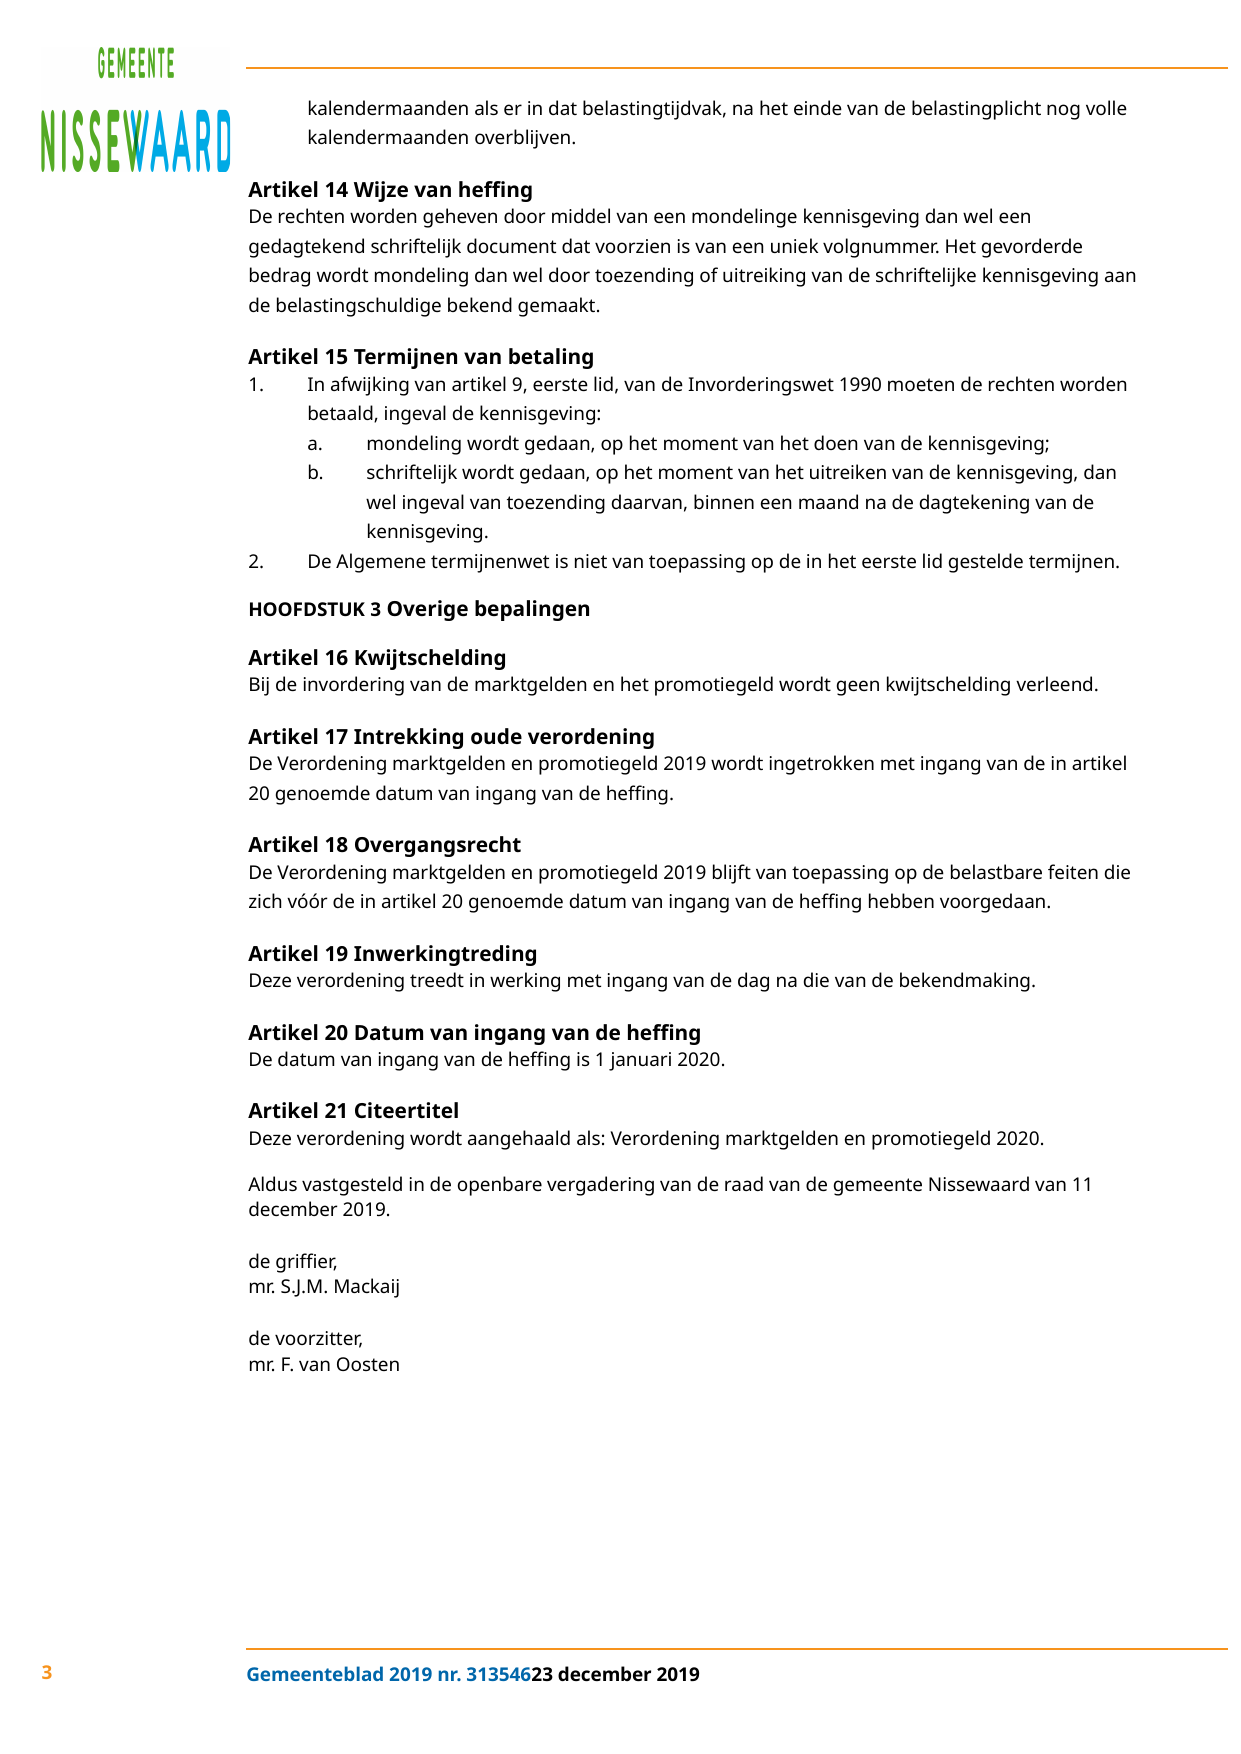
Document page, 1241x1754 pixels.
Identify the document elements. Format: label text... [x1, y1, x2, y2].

list In afwijking van artikel 9, eerste lid, van de Invorderingswet 1990 moeten de rechten worden betaald, ingeval de kennisgeving: [248, 371, 1152, 426]
text De datum van ingang van de heffing is 1 januari 2020. [248, 1046, 1152, 1072]
picture [154, 157, 165, 172]
picture [222, 122, 227, 160]
text Artikel 16 Kwijtschelding [248, 643, 1152, 672]
text Artikel 18 Overgangsrecht [248, 831, 1152, 859]
picture [41, 47, 231, 172]
text mr. S.J.M. Mackaij [248, 1274, 1152, 1299]
text Artikel 21 Citeertitel [248, 1097, 1152, 1125]
list kalendermaanden als er in dat belastingtijdvak, na het einde van de belastingplicht nog volle kalendermaanden overblijven. [248, 95, 1152, 150]
text de voorzitter, [248, 1325, 1152, 1351]
text Artikel 17 Intrekking oude verordening [248, 722, 1152, 751]
text HOOFDSTUK 3 Overige bepalingen [248, 594, 1152, 622]
text Artikel 14 Wijze van heffing [248, 175, 1152, 203]
list mondeling wordt gedaan, op het moment van het doen van de kennisgeving; [307, 430, 1152, 456]
list schriftelijk wordt gedaan, op het moment van het uitreiken van de kennisgeving, dan wel ingeval van toezending daarvan, binnen een maand na de dagtekening van de kennisgeving. [307, 459, 1152, 544]
text Aldus vastgesteld in de openbare vergadering van de raad van de gemeente Nissewaard van 11 december 2019. [248, 1171, 1152, 1222]
picture [176, 157, 187, 172]
text Bij de invordering van de marktgelden en het promotiegeld wordt geen kwijtschelding verleend. [248, 672, 1152, 697]
text De Verordening marktgelden en promotiegeld 2019 wordt ingetrokken met ingang van de in artikel 20 genoemde datum van ingang van de heffing. [248, 751, 1152, 806]
text De rechten worden geheven door middel van een mondelinge kennisgeving dan wel een gedagtekend schriftelijk document dat voorzien is van een uniek volgnummer. Het gevorderde bedrag wordt mondeling dan wel door toezending of uitreiking van de schriftelijke kennisgeving aan de belastingschuldige bekend gemaakt. [248, 203, 1152, 318]
text de griffier, [248, 1248, 1152, 1274]
text Artikel 19 Inwerkingtreding [248, 939, 1152, 967]
list De Algemene termijnenwet is niet van toepassing op de in het eerste lid gestelde termijnen. [248, 548, 1152, 574]
text Deze verordening wordt aangehaald als: Verordening marktgelden en promotiegeld 2020. [248, 1125, 1152, 1151]
picture [200, 151, 206, 172]
text De Verordening marktgelden en promotiegeld 2019 blijft van toepassing op de belastbare feiten die zich vóór de in artikel 20 genoemde datum van ingang van de heffing hebben voorgedaan. [248, 859, 1152, 914]
text mr. F. van Oosten [248, 1351, 1152, 1377]
picture [201, 122, 206, 138]
text Artikel 15 Termijnen van betaling [248, 342, 1152, 371]
text Deze verordening treedt in werking met ingang van de dag na die van de bekendmaking. [248, 967, 1152, 993]
text Artikel 20 Datum van ingang van de heffing [248, 1018, 1152, 1046]
